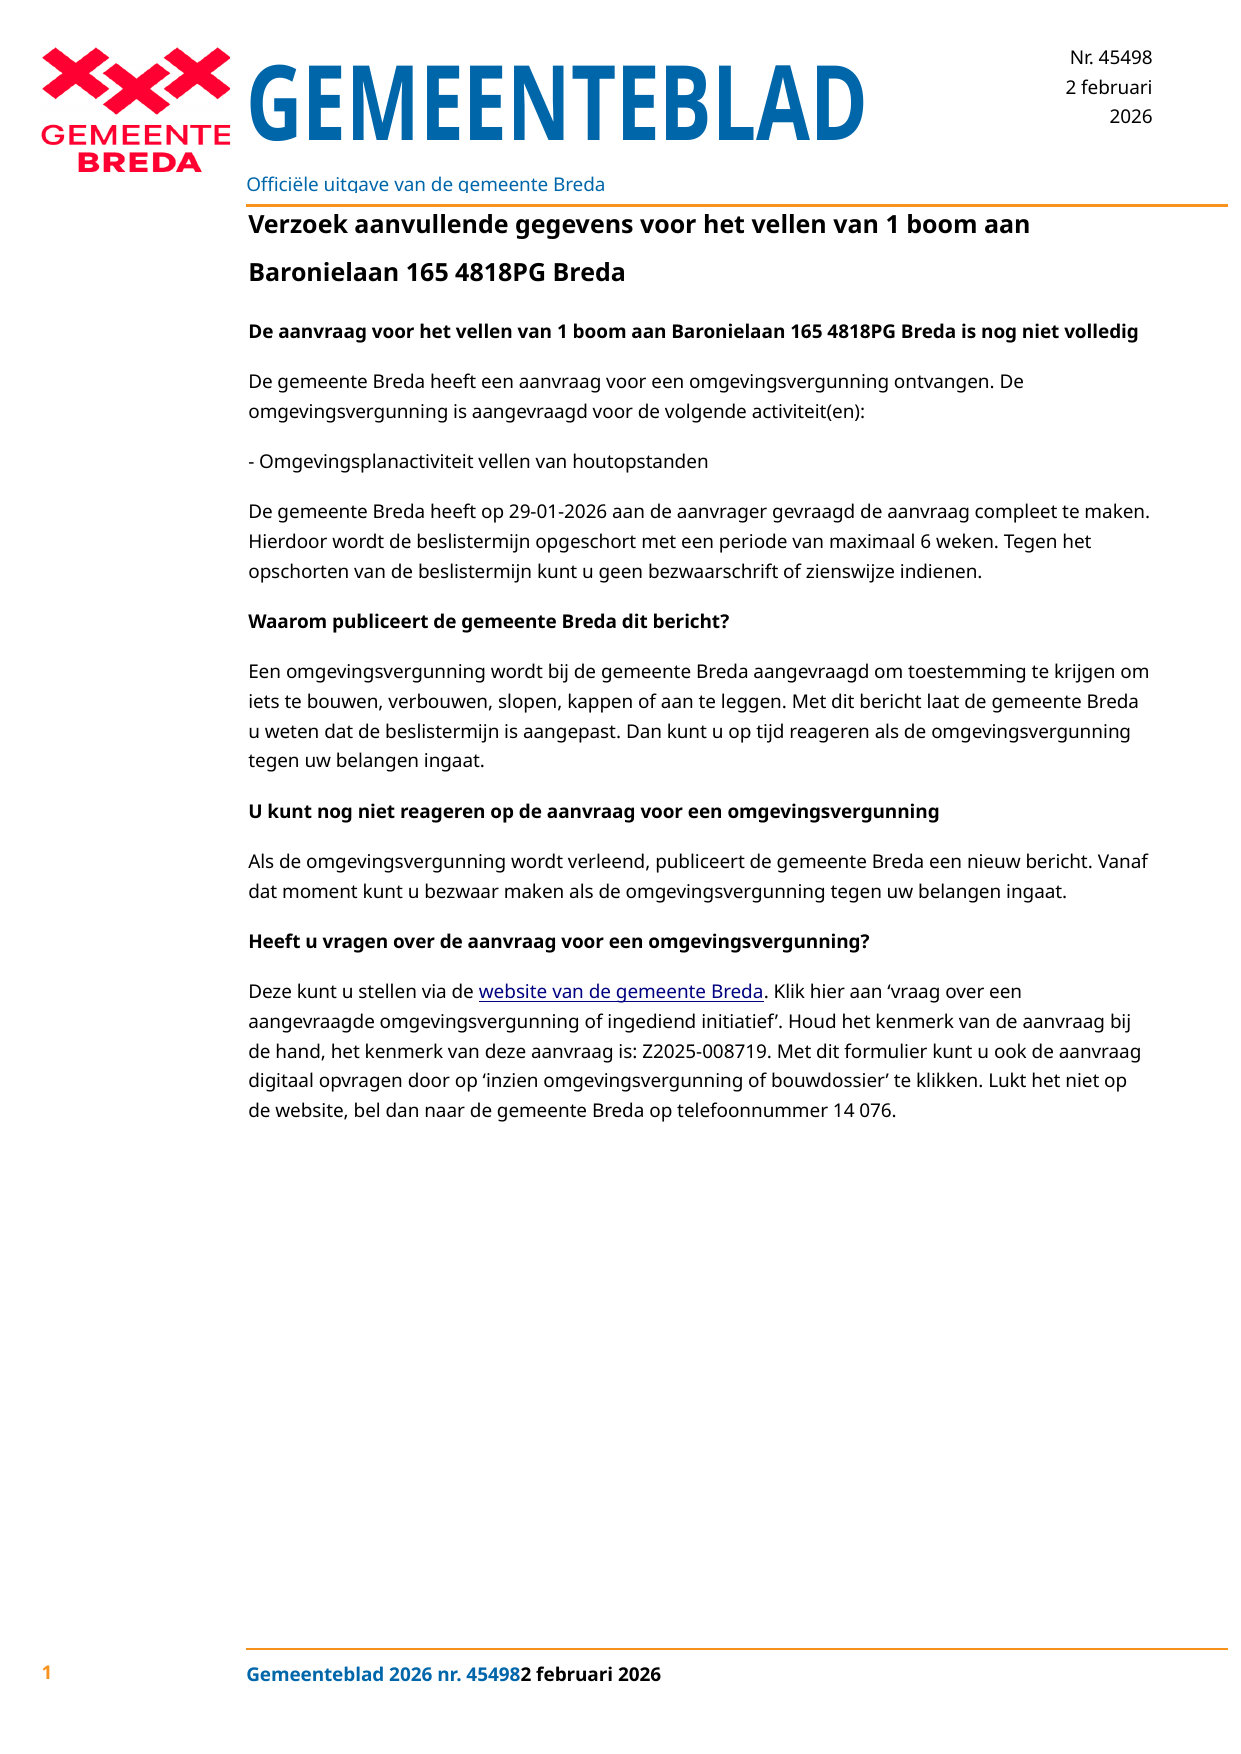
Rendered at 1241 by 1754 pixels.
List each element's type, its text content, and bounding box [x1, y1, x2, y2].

text De aanvraag voor het vellen van 1 boom aan Baronielaan 165 4818PG Breda is nog niet volledig [248, 318, 1152, 344]
text - Omgevingsplanactiviteit vellen van houtopstanden [248, 448, 1152, 474]
text Waarom publiceert de gemeente Breda dit bericht? [248, 608, 1152, 634]
text Heeft u vragen over de aanvraag voor een omgevingsvergunning? [248, 928, 1152, 954]
text U kunt nog niet reageren op de aanvraag voor een omgevingsvergunning [248, 798, 1152, 824]
text Een omgevingsvergunning wordt bij de gemeente Breda aangevraagd om toestemming te krijgen om iets te bouwen, verbouwen, slopen, kappen of aan te leggen. Met dit bericht laat de gemeente Breda u weten dat de beslistermijn is aangepast. Dan kunt u op tijd reageren als de omgevingsvergunning tegen uw belangen ingaat. [248, 659, 1152, 773]
text Deze kunt u stellen via de website van de gemeente Breda. Klik hier aan ‘vraag over een aangevraagde omgevingsvergunning of ingediend initiatief’. Houd het kenmerk van de aanvraag bij de hand, het kenmerk van deze aanvraag is: Z2025-008719. Met dit formulier kunt u ook de aanvraag digitaal opvragen door op ‘inzien omgevingsvergunning of bouwdossier’ te klikken. Lukt het niet op de website, bel dan naar de gemeente Breda op telefoonnummer 14 076. [248, 979, 1152, 1123]
text Verzoek aanvullende gegevens voor het vellen van 1 boom aan Baronielaan 165 4818PG Breda [248, 207, 1152, 288]
picture [41, 47, 231, 172]
text Als de omgevingsvergunning wordt verleend, publiceert de gemeente Breda een nieuw bericht. Vanaf dat moment kunt u bezwaar maken als de omgevingsvergunning tegen uw belangen ingaat. [248, 848, 1152, 904]
text De gemeente Breda heeft op 29-01-2026 aan de aanvrager gevraagd de aanvraag compleet te maken. Hierdoor wordt de beslistermijn opgeschort met een periode van maximaal 6 weken. Tegen het opschorten van de beslistermijn kunt u geen bezwaarschrift of zienswijze indienen. [248, 499, 1152, 584]
text De gemeente Breda heeft een aanvraag voor een omgevingsvergunning ontvangen. De omgevingsvergunning is aangevraagd voor de volgende activiteit(en): [248, 368, 1152, 424]
